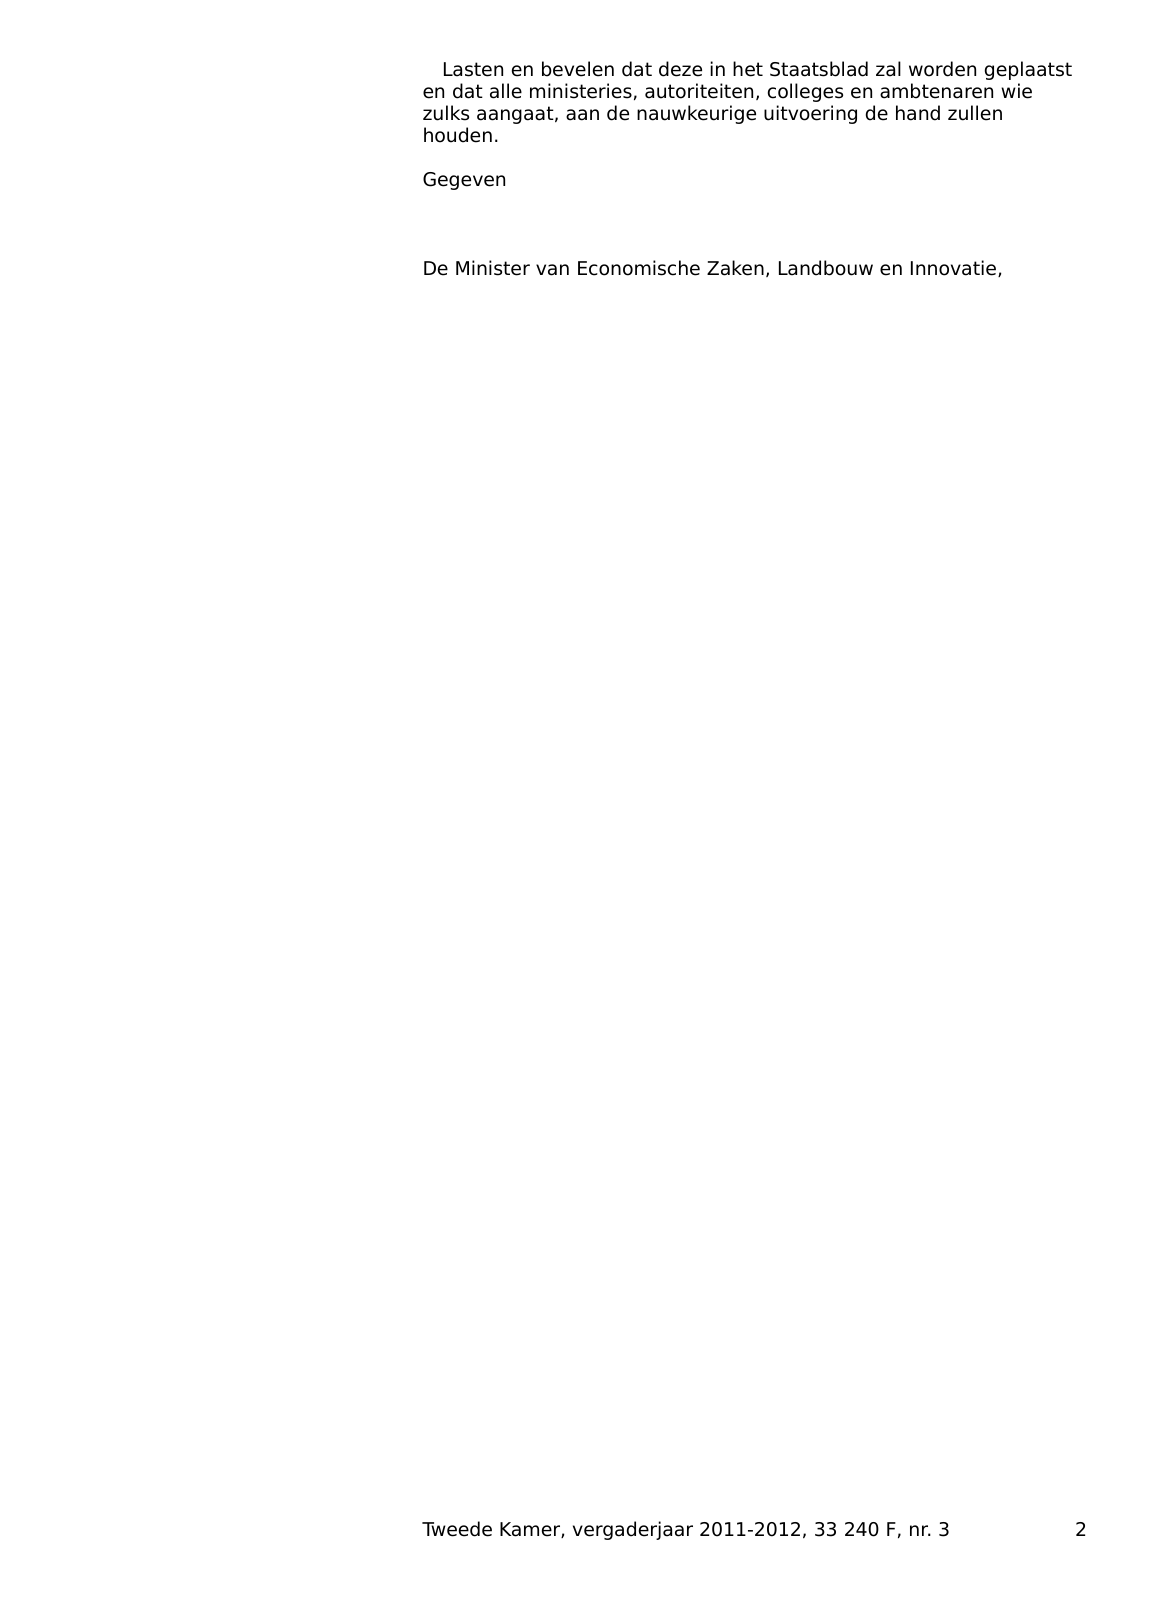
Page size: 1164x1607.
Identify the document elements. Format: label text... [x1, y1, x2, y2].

text De Minister van Economische Zaken, Landbouw en Innovatie, [422, 258, 1087, 280]
text Lasten en bevelen dat deze in het Staatsblad zal worden geplaatst en dat alle ministeries, autoriteiten, colleges en ambtenaren wie zulks aangaat, aan de nauwkeurige uitvoering de hand zullen houden. [422, 59, 1087, 147]
text Gegeven [422, 169, 1087, 191]
